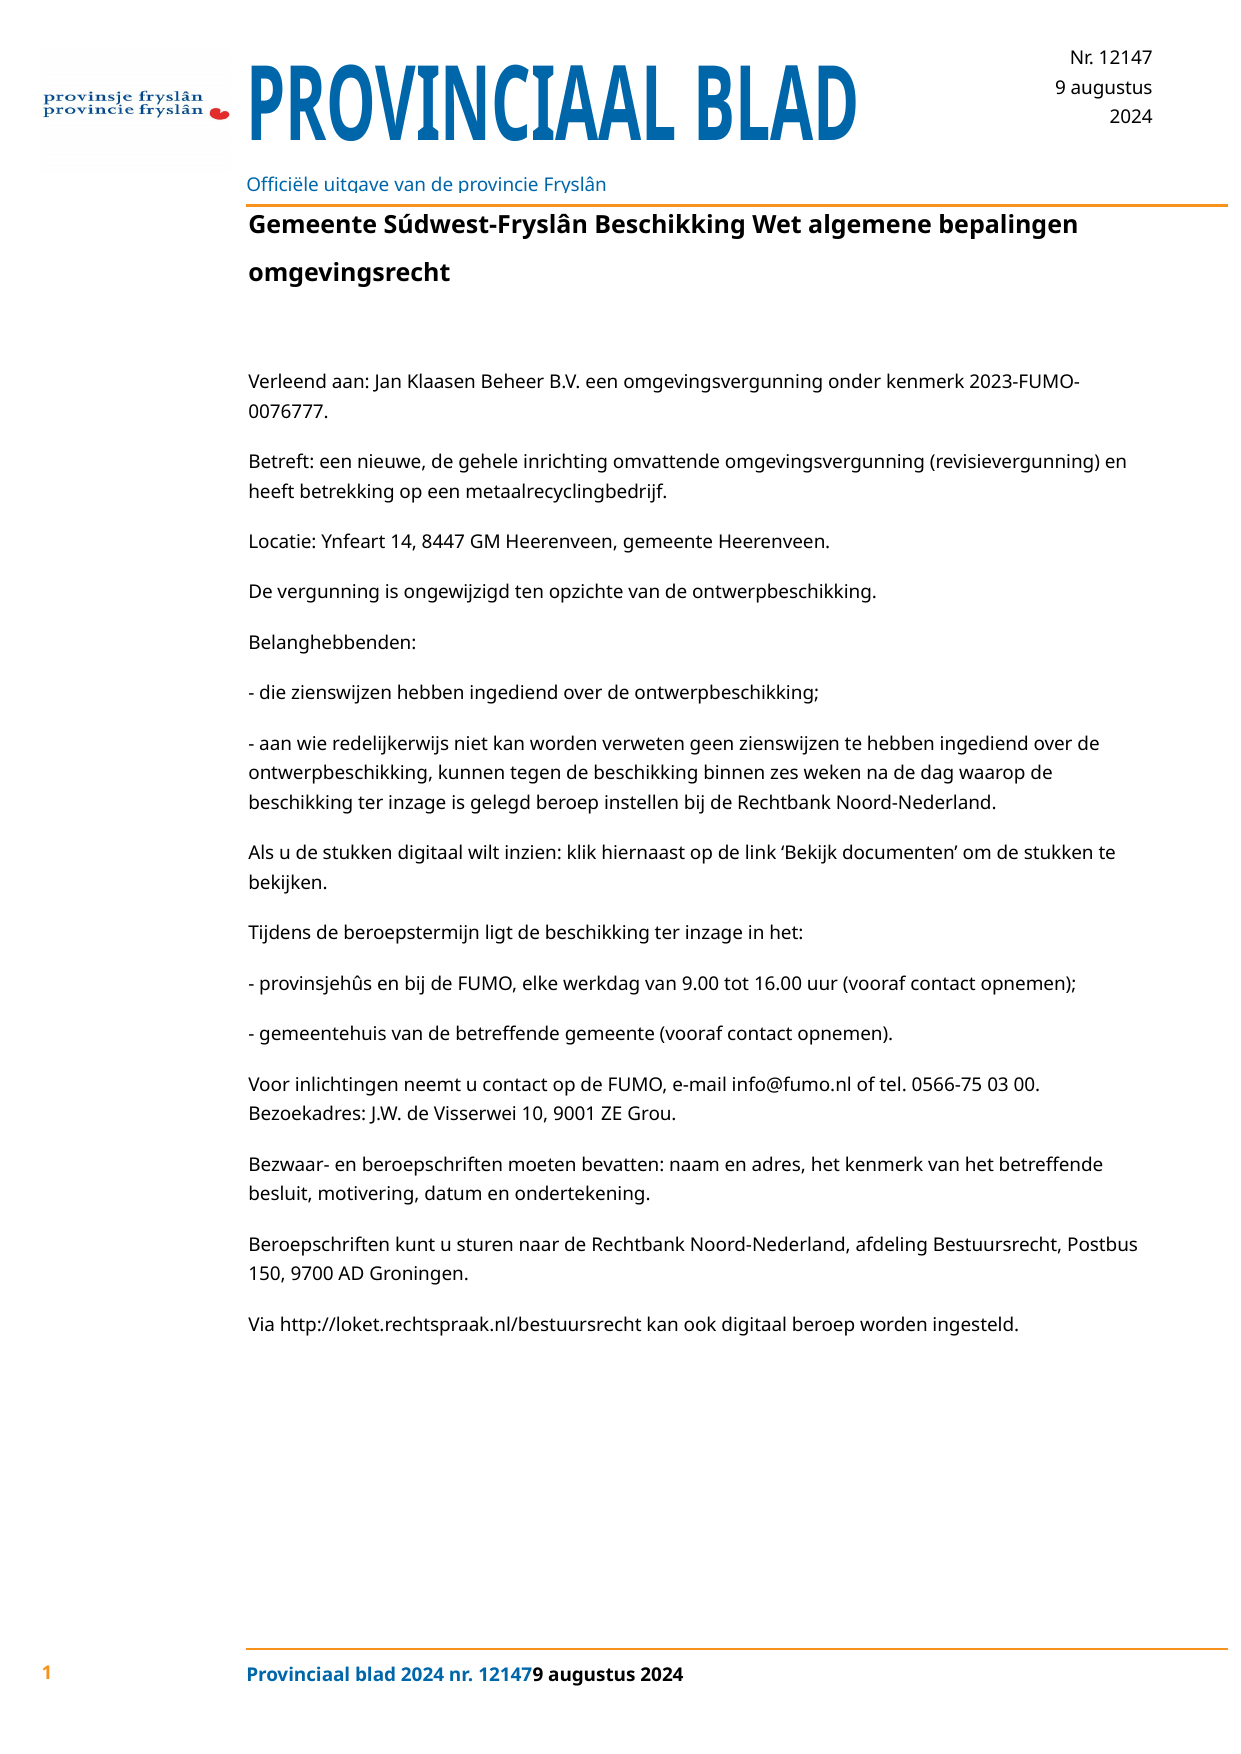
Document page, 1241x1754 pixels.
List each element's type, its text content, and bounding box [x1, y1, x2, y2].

text - aan wie redelijkerwijs niet kan worden verweten geen zienswijzen te hebben ingediend over de ontwerpbeschikking, kunnen tegen de beschikking binnen zes weken na de dag waarop de beschikking ter inzage is gelegd beroep instellen bij de Rechtbank Noord-Nederland. [248, 730, 1152, 815]
text - gemeentehuis van de betreffende gemeente (vooraf contact opnemen). [248, 1020, 1152, 1046]
text Verleend aan: Jan Klaasen Beheer B.V. een omgevingsvergunning onder kenmerk 2023-FUMO-0076777. [248, 368, 1152, 424]
text Belanghebbenden: [248, 629, 1152, 655]
picture [41, 47, 231, 172]
text Via http://loket.rechtspraak.nl/bestuursrecht kan ook digitaal beroep worden ingesteld. [248, 1311, 1152, 1337]
text Locatie: Ynfeart 14, 8447 GM Heerenveen, gemeente Heerenveen. [248, 528, 1152, 554]
text De vergunning is ongewijzigd ten opzichte van de ontwerpbeschikking. [248, 579, 1152, 604]
text Betreft: een nieuwe, de gehele inrichting omvattende omgevingsvergunning (revisievergunning) en heeft betrekking op een metaalrecyclingbedrijf. [248, 448, 1152, 504]
text Tijdens de beroepstermijn ligt de beschikking ter inzage in het: [248, 919, 1152, 945]
text Beroepschriften kunt u sturen naar de Rechtbank Noord-Nederland, afdeling Bestuursrecht, Postbus 150, 9700 AD Groningen. [248, 1231, 1152, 1286]
text Bezwaar- en beroepschriften moeten bevatten: naam en adres, het kenmerk van het betreffende besluit, motivering, datum en ondertekening. [248, 1151, 1152, 1206]
text Gemeente Súdwest-Fryslân Beschikking Wet algemene bepalingen omgevingsrecht [248, 207, 1152, 288]
text - die zienswijzen hebben ingediend over de ontwerpbeschikking; [248, 679, 1152, 705]
text Als u de stukken digitaal wilt inzien: klik hiernaast op de link ‘Bekijk documenten’ om de stukken te bekijken. [248, 839, 1152, 895]
text Voor inlichtingen neemt u contact op de FUMO, e-mail info@fumo.nl of tel. 0566-75 03 00. Bezoekadres: J.W. de Visserwei 10, 9001 ZE Grou. [248, 1071, 1152, 1126]
text - provinsjehûs en bij de FUMO, elke werkdag van 9.00 tot 16.00 uur (vooraf contact opnemen); [248, 970, 1152, 996]
